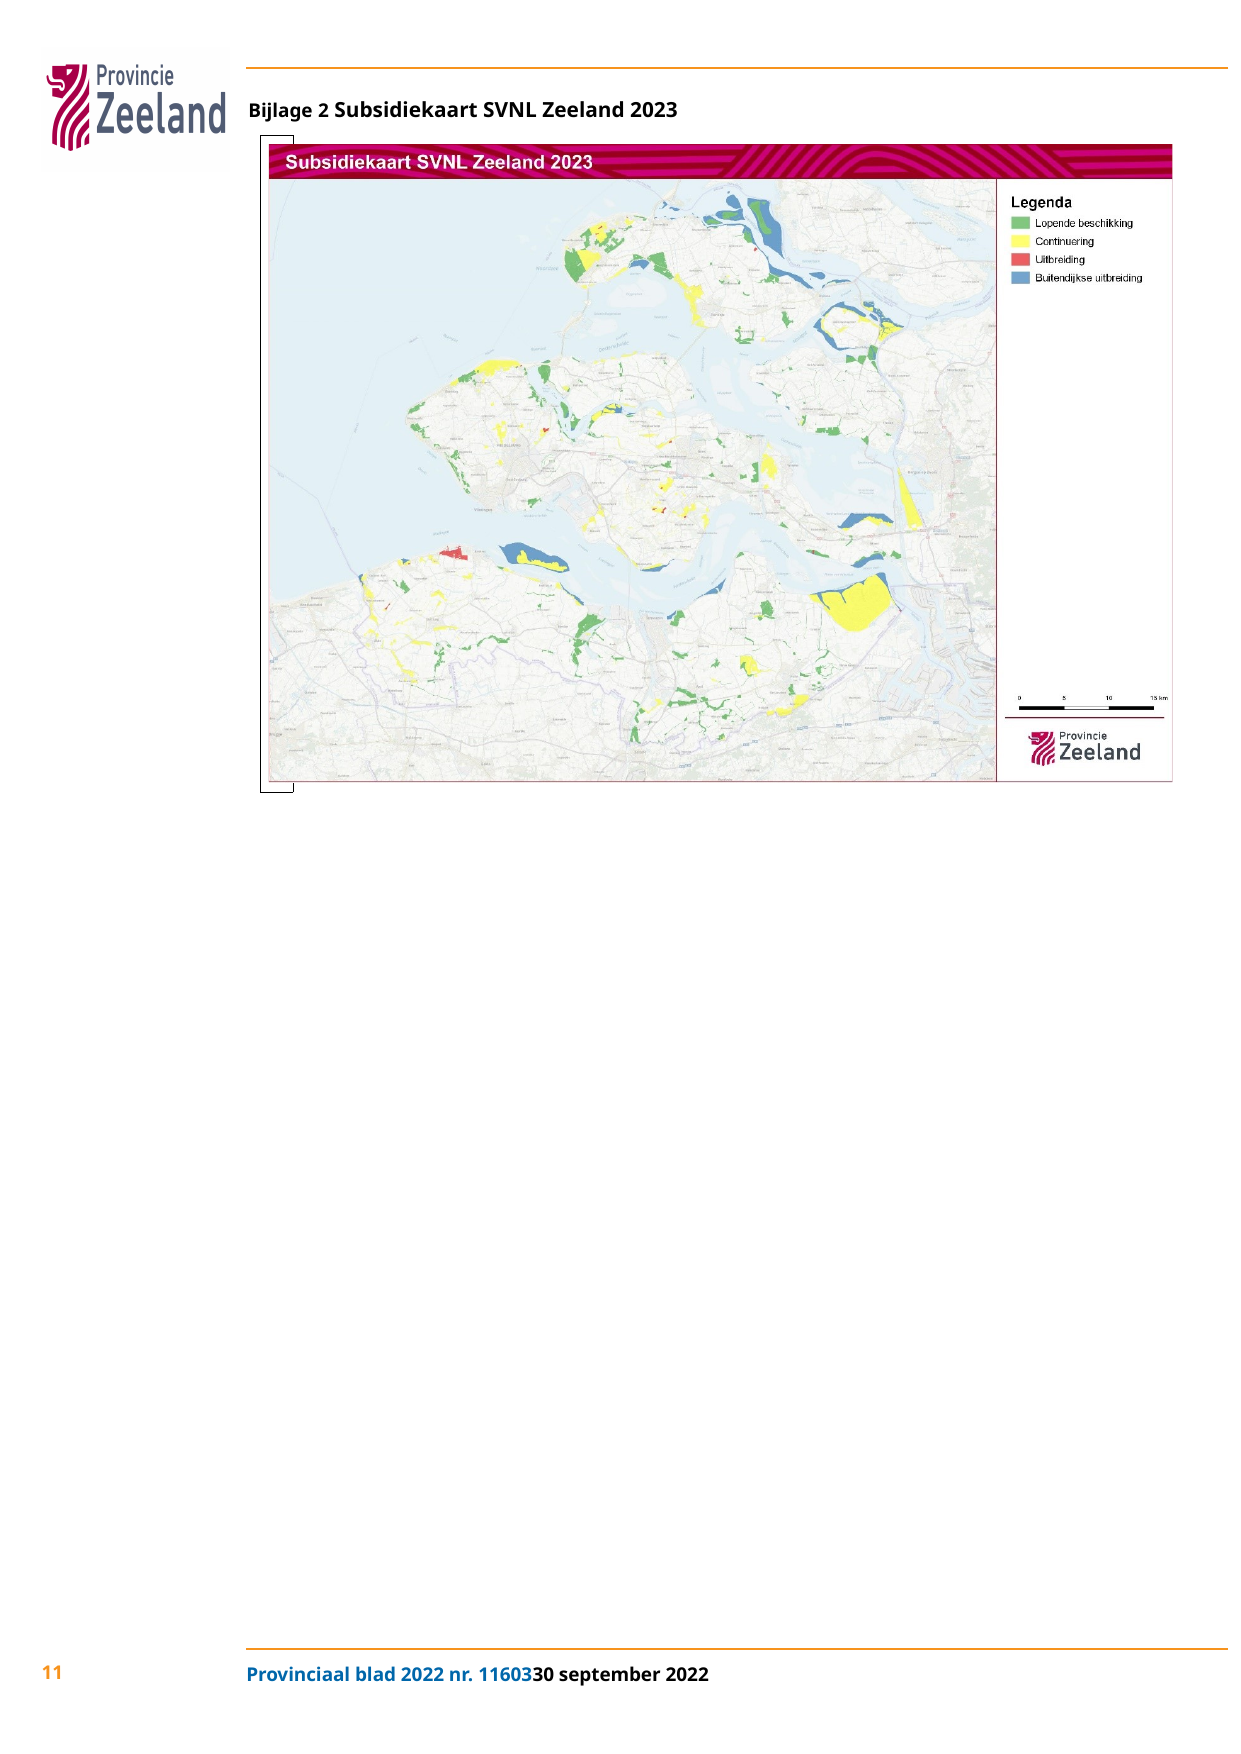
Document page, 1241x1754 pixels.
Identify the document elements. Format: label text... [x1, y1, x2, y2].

picture [41, 47, 231, 172]
text Bijlage 2 Subsidiekaart SVNL Zeeland 2023 [248, 95, 1152, 123]
picture [268, 144, 1173, 783]
